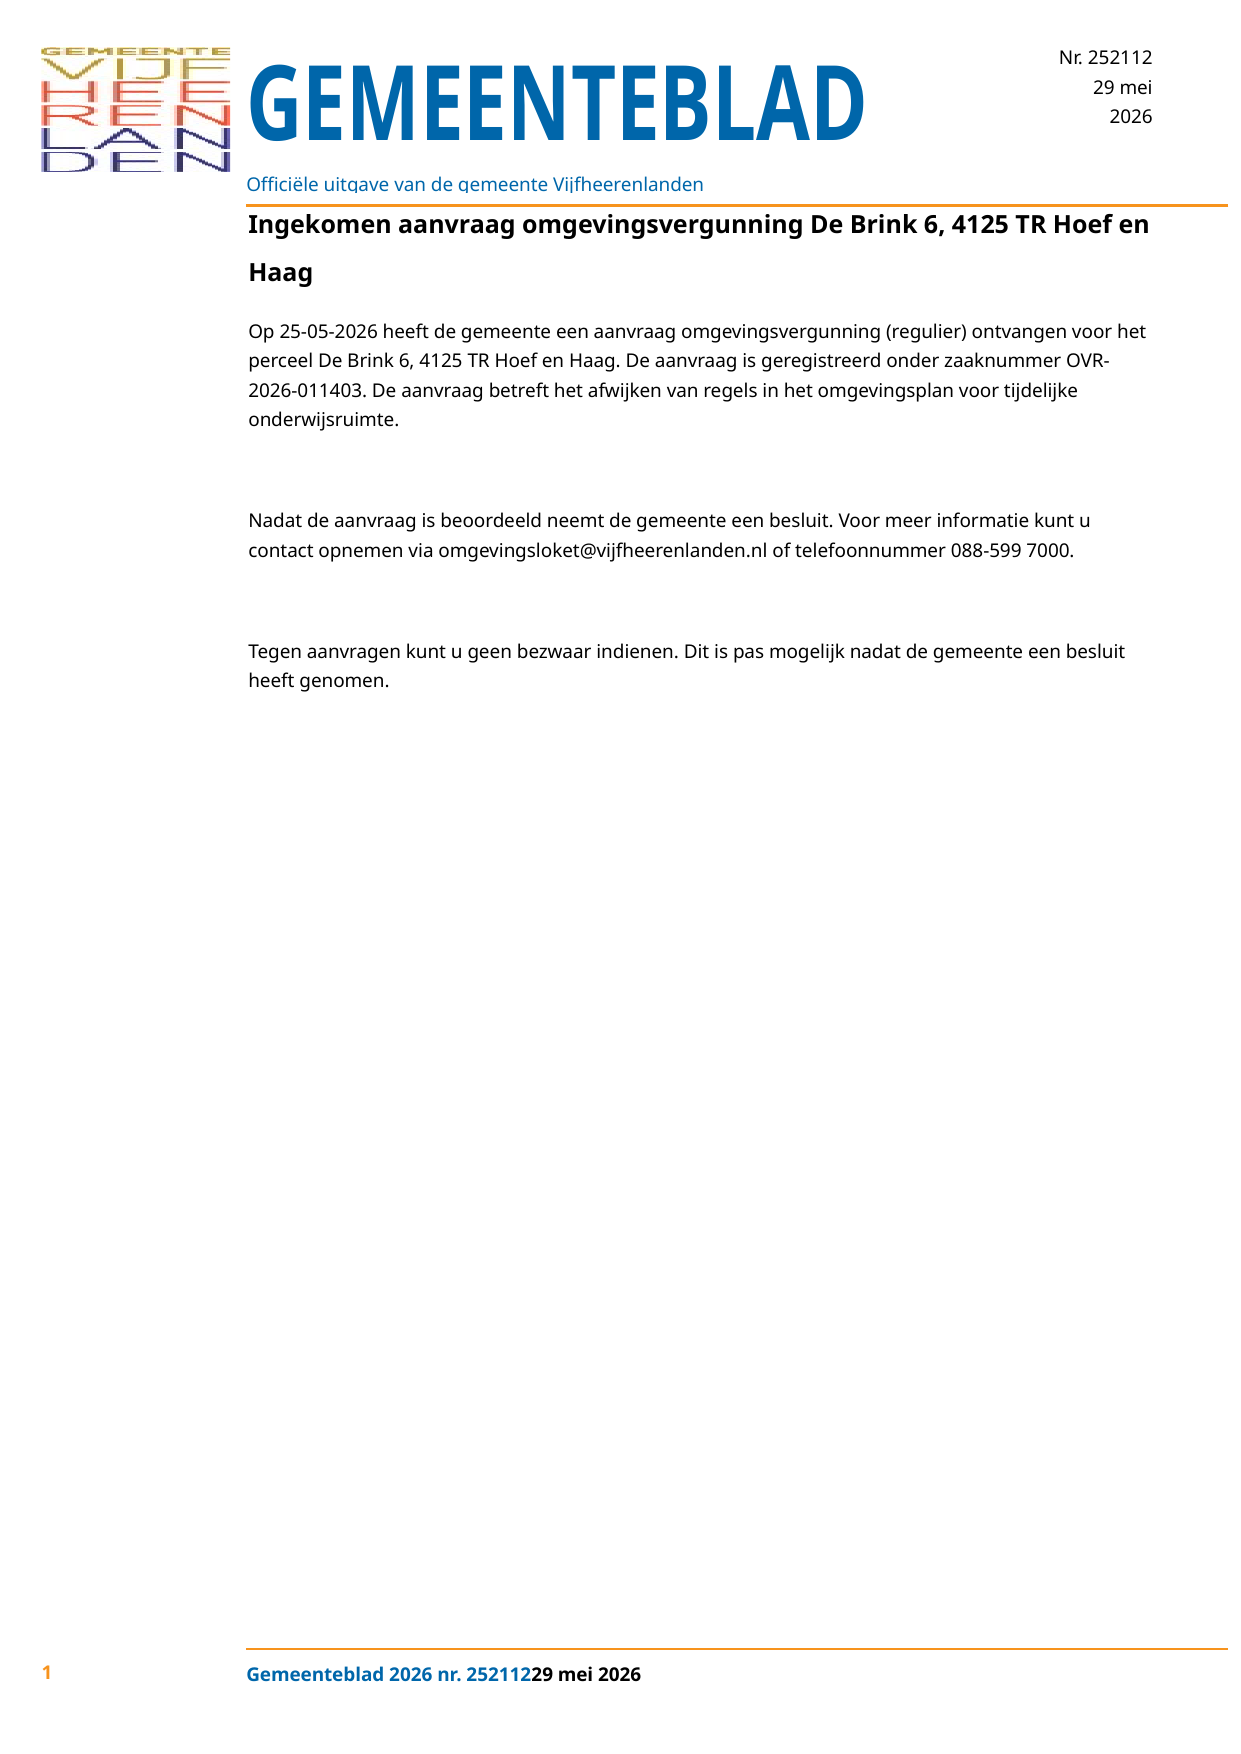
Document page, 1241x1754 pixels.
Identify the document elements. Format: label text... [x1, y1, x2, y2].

picture [41, 47, 231, 172]
text Nadat de aanvraag is beoordeeld neemt de gemeente een besluit. Voor meer informatie kunt u contact opnemen via omgevingsloket@vijfheerenlanden.nl of telefoonnummer 088-599 7000. [248, 507, 1152, 563]
text Tegen aanvragen kunt u geen bezwaar indienen. Dit is pas mogelijk nadat de gemeente een besluit heeft genomen. [248, 638, 1152, 693]
text Ingekomen aanvraag omgevingsvergunning De Brink 6, 4125 TR Hoef en Haag [248, 207, 1152, 288]
text Op 25-05-2026 heeft de gemeente een aanvraag omgevingsvergunning (regulier) ontvangen voor het perceel De Brink 6, 4125 TR Hoef en Haag. De aanvraag is geregistreerd onder zaaknummer OVR-2026-011403. De aanvraag betreft het afwijken van regels in het omgevingsplan voor tijdelijke onderwijsruimte. [248, 318, 1152, 432]
